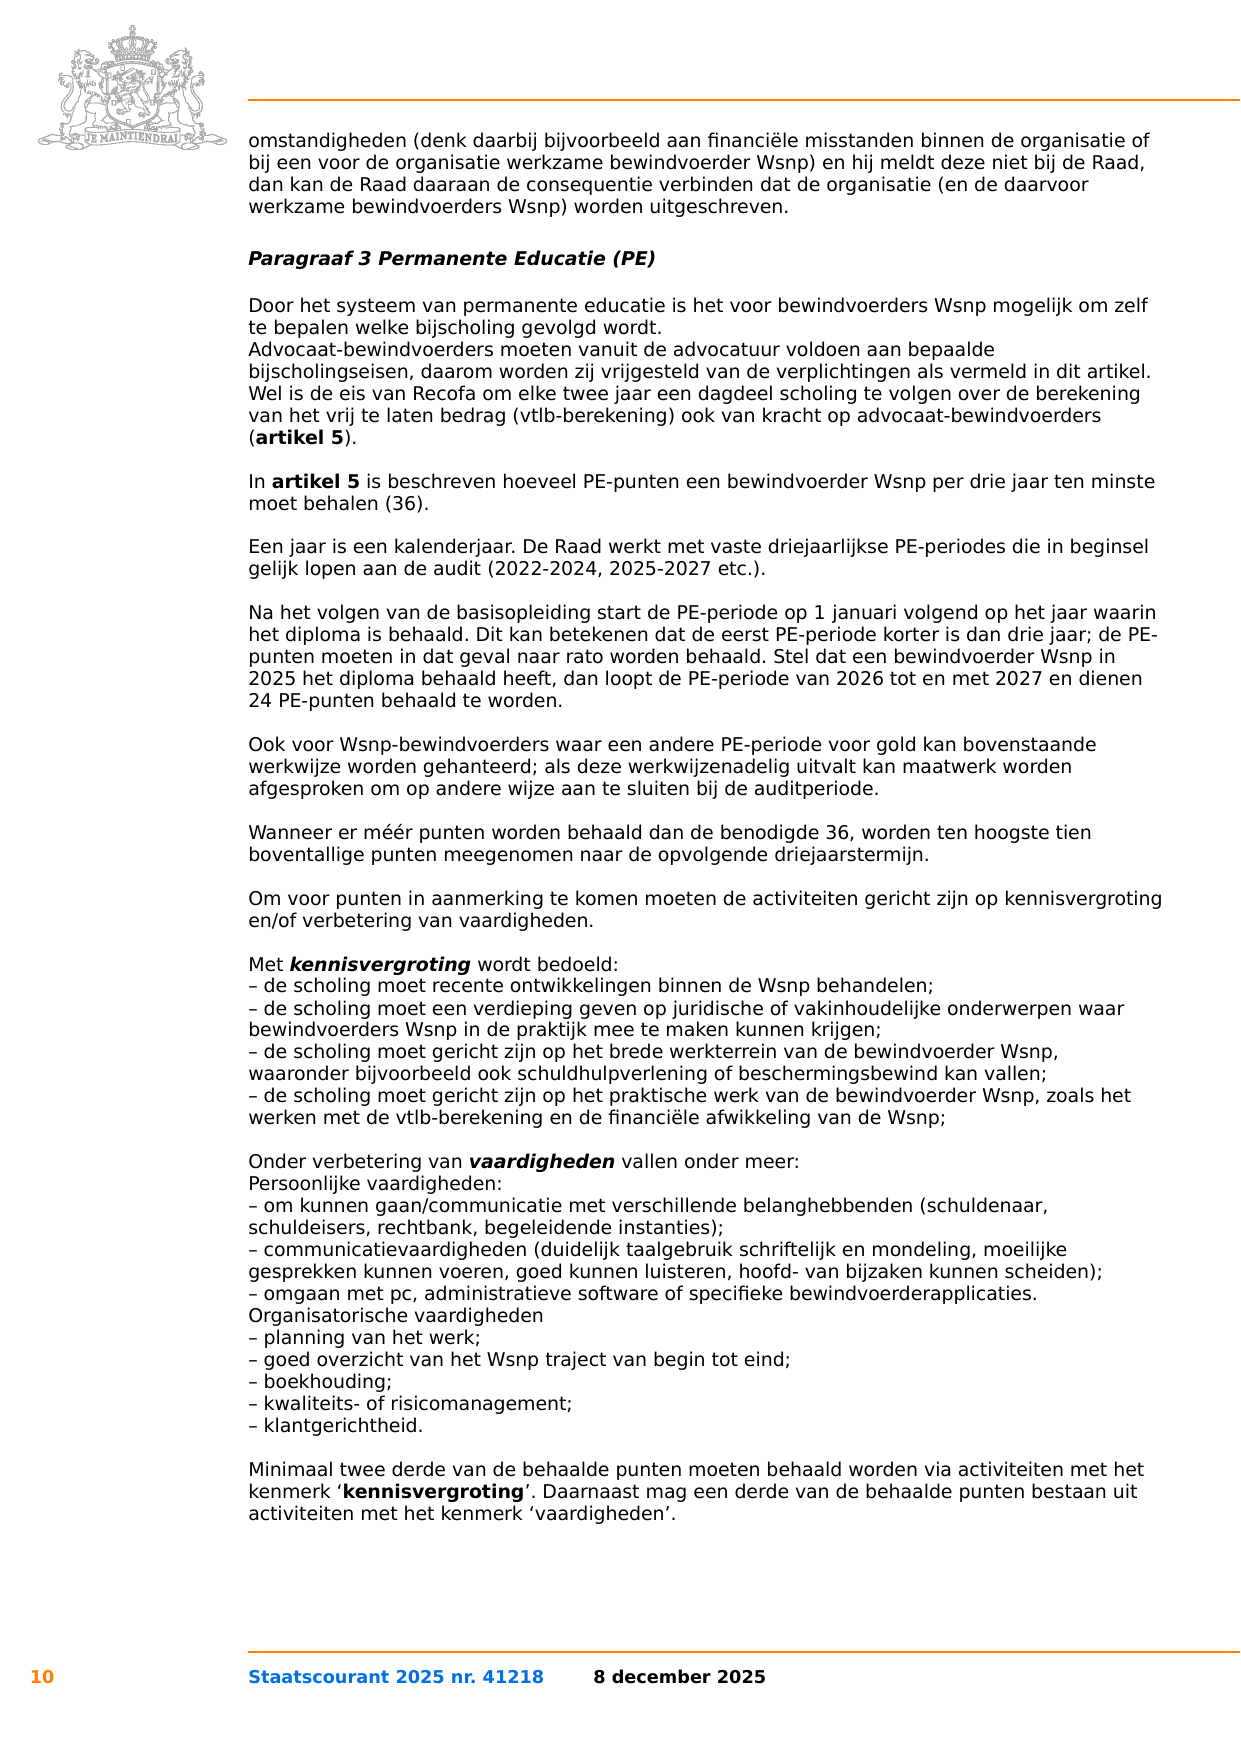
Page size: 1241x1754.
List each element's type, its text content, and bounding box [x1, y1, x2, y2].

text – planning van het werk; [248, 1327, 1163, 1349]
text – omgaan met pc, administratieve software of specifieke bewindvoerderapplicaties. [248, 1283, 1163, 1305]
text Na het volgen van de basisopleiding start de PE-periode op 1 januari volgend op het jaar waarin het diploma is behaald. Dit kan betekenen dat de eerst PE-periode korter is dan drie jaar; de PE-punten moeten in dat geval naar rato worden behaald. Stel dat een bewindvoerder Wsnp in 2025 het diploma behaald heeft, dan loopt de PE-periode van 2026 tot en met 2027 en dienen 24 PE-punten behaald te worden. [248, 602, 1163, 712]
text – kwaliteits- of risicomanagement; [248, 1393, 1163, 1415]
text Advocaat-bewindvoerders moeten vanuit de advocatuur voldoen aan bepaalde bijscholingseisen, daarom worden zij vrijgesteld van de verplichtingen als vermeld in dit artikel. Wel is de eis van Recofa om elke twee jaar een dagdeel scholing te volgen over de berekening van het vrij te laten bedrag (vtlb-berekening) ook van kracht op advocaat-bewindvoerders (artikel 5). [248, 339, 1163, 449]
text Minimaal twee derde van de behaalde punten moeten behaald worden via activiteiten met het kenmerk ‘kennisvergroting’. Daarnaast mag een derde van de behaalde punten bestaan uit activiteiten met het kenmerk ‘vaardigheden’. [248, 1459, 1163, 1525]
text Een jaar is een kalenderjaar. De Raad werkt met vaste driejaarlijkse PE-periodes die in beginsel gelijk lopen aan de audit (2022-2024, 2025-2027 etc.). [248, 536, 1163, 580]
text Onder verbetering van vaardigheden vallen onder meer: [248, 1151, 1163, 1173]
text In artikel 5 is beschreven hoeveel PE-punten een bewindvoerder Wsnp per drie jaar ten minste moet behalen (36). [248, 471, 1163, 514]
text – om kunnen gaan/communicatie met verschillende belanghebbenden (schuldenaar, schuldeisers, rechtbank, begeleidende instanties); [248, 1195, 1163, 1239]
text – communicatievaardigheden (duidelijk taalgebruik schriftelijk en mondeling, moeilijke gesprekken kunnen voeren, goed kunnen luisteren, hoofd- van bijzaken kunnen scheiden); [248, 1239, 1163, 1283]
text – de scholing moet recente ontwikkelingen binnen de Wsnp behandelen; [248, 975, 1163, 997]
picture [38, 25, 227, 150]
text – de scholing moet gericht zijn op het brede werkterrein van de bewindvoerder Wsnp, waaronder bijvoorbeeld ook schuldhulpverlening of beschermingsbewind kan vallen; [248, 1041, 1163, 1085]
text – boekhouding; [248, 1371, 1163, 1393]
text Ook voor Wsnp-bewindvoerders waar een andere PE-periode voor gold kan bovenstaande werkwijze worden gehanteerd; als deze werkwijzenadelig uitvalt kan maatwerk worden afgesproken om op andere wijze aan te sluiten bij de auditperiode. [248, 734, 1163, 800]
text – klantgerichtheid. [248, 1415, 1163, 1437]
text Wanneer er méér punten worden behaald dan de benodigde 36, worden ten hoogste tien boventallige punten meegenomen naar de opvolgende driejaarstermijn. [248, 822, 1163, 866]
text – goed overzicht van het Wsnp traject van begin tot eind; [248, 1349, 1163, 1371]
text – de scholing moet een verdieping geven op juridische of vakinhoudelijke onderwerpen waar bewindvoerders Wsnp in de praktijk mee te maken kunnen krijgen; [248, 997, 1163, 1041]
text – de scholing moet gericht zijn op het praktische werk van de bewindvoerder Wsnp, zoals het werken met de vtlb-berekening en de financiële afwikkeling van de Wsnp; [248, 1085, 1163, 1129]
text Persoonlijke vaardigheden: [248, 1173, 1163, 1195]
text Door het systeem van permanente educatie is het voor bewindvoerders Wsnp mogelijk om zelf te bepalen welke bijscholing gevolgd wordt. [248, 295, 1163, 339]
text Met kennisvergroting wordt bedoeld: [248, 953, 1163, 975]
text omstandigheden (denk daarbij bijvoorbeeld aan financiële misstanden binnen de organisatie of bij een voor de organisatie werkzame bewindvoerder Wsnp) en hij meldt deze niet bij de Raad, dan kan de Raad daaraan de consequentie verbinden dat de organisatie (en de daarvoor werkzame bewindvoerders Wsnp) worden uitgeschreven. [248, 130, 1163, 218]
subtitle Paragraaf 3 Permanente Educatie (PE) [248, 248, 1163, 270]
text Om voor punten in aanmerking te komen moeten de activiteiten gericht zijn op kennisvergroting en/of verbetering van vaardigheden. [248, 888, 1163, 932]
text Organisatorische vaardigheden [248, 1305, 1163, 1327]
